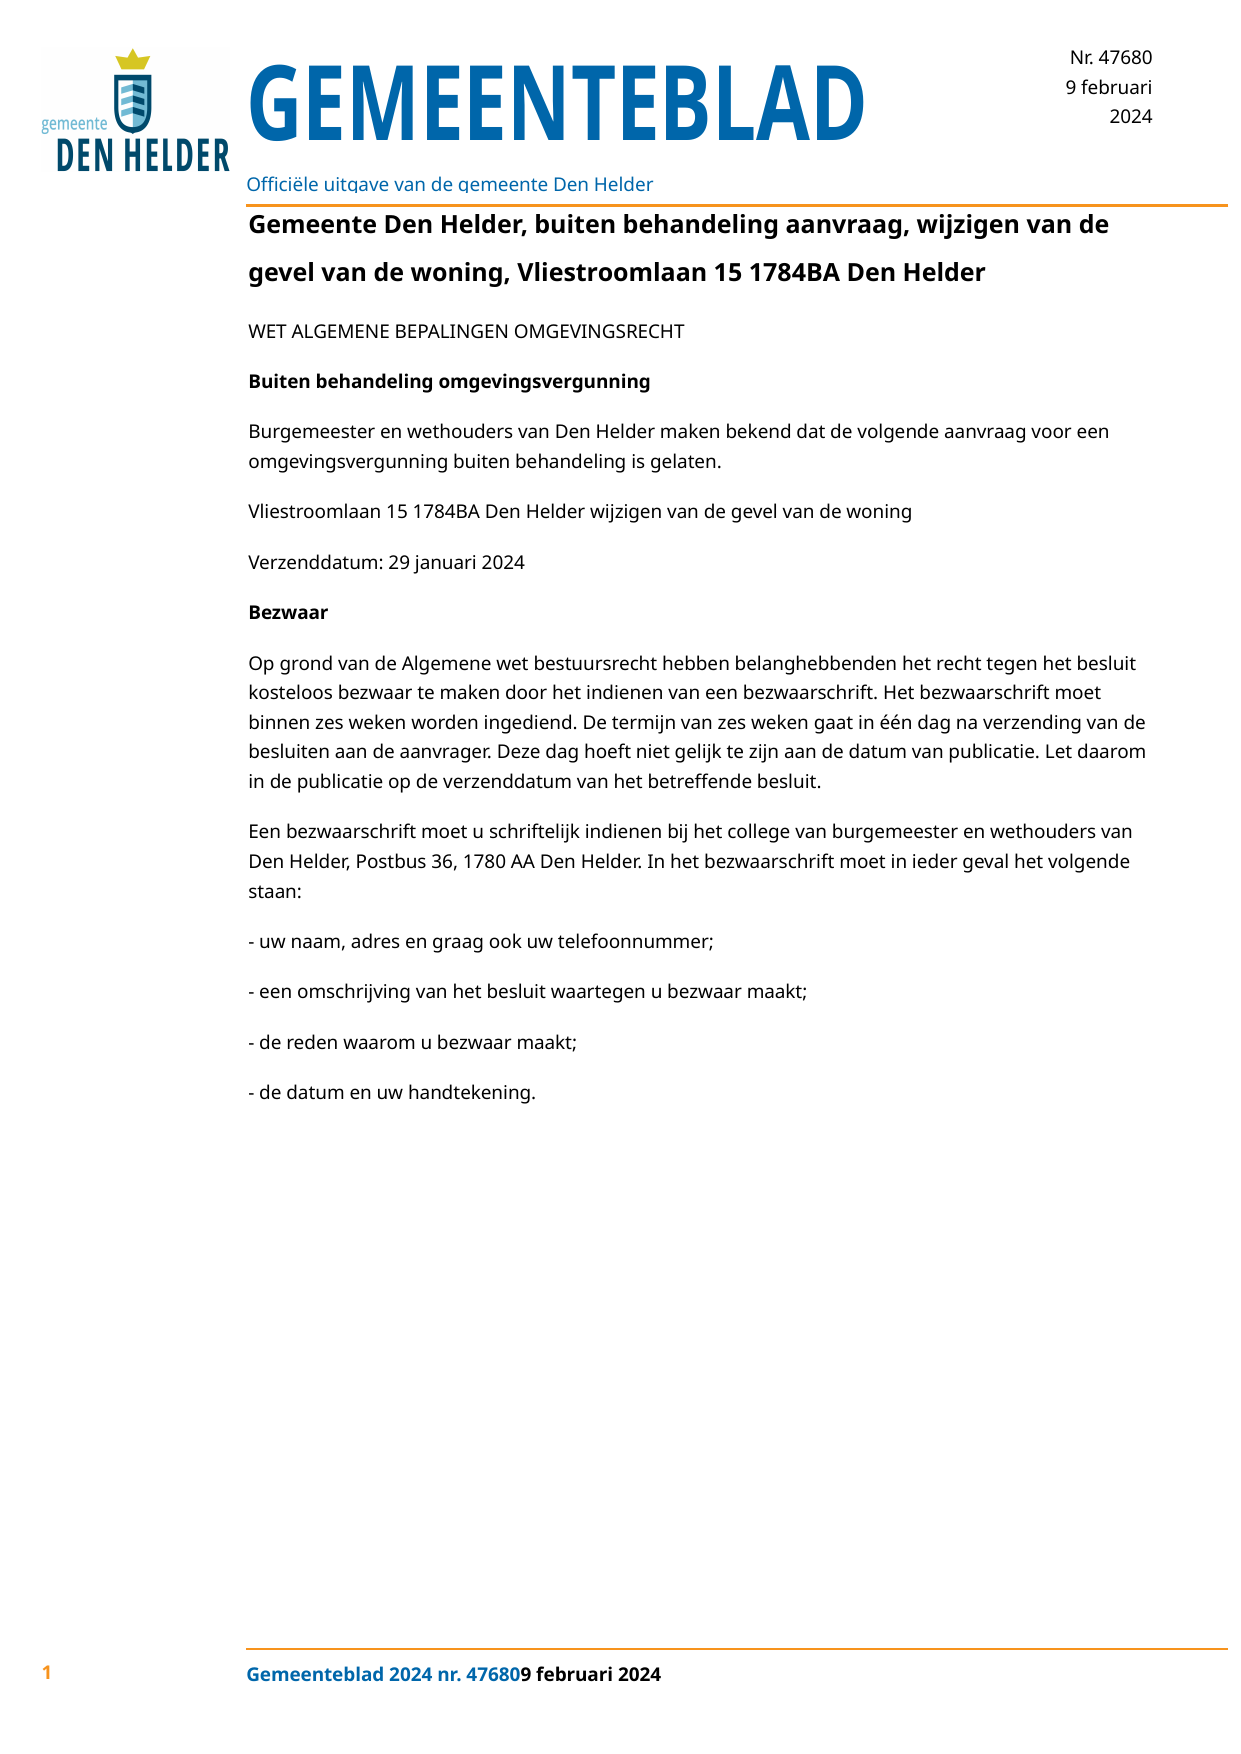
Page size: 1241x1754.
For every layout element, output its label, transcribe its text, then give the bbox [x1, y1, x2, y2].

text Op grond van de Algemene wet bestuursrecht hebben belanghebbenden het recht tegen het besluit kosteloos bezwaar te maken door het indienen van een bezwaarschrift. Het bezwaarschrift moet binnen zes weken worden ingediend. De termijn van zes weken gaat in één dag na verzending van de besluiten aan de aanvrager. Deze dag hoeft niet gelijk te zijn aan de datum van publicatie. Let daarom in de publicatie op de verzenddatum van het betreffende besluit. [248, 650, 1152, 794]
text - uw naam, adres en graag ook uw telefoonnummer; [248, 928, 1152, 954]
text Verzenddatum: 29 januari 2024 [248, 549, 1152, 575]
picture [63, 144, 68, 165]
text Vliestroomlaan 15 1784BA Den Helder wijzigen van de gevel van de woning [248, 499, 1152, 524]
picture [41, 47, 231, 172]
text Bezwaar [248, 599, 1152, 625]
text - een omschrijving van het besluit waartegen u bezwaar maakt; [248, 979, 1152, 1004]
text Gemeente Den Helder, buiten behandeling aanvraag, wijzigen van de gevel van de woning, Vliestroomlaan 15 1784BA Den Helder [248, 207, 1152, 288]
picture [130, 157, 135, 172]
picture [100, 154, 106, 172]
text Burgemeester en wethouders van Den Helder maken bekend dat de volgende aanvraag voor een omgevingsvergunning buiten behandeling is gelaten. [248, 419, 1152, 474]
picture [182, 144, 187, 165]
text Een bezwaarschrift moet u schriftelijk indienen bij het college van burgemeester en wethouders van Den Helder, Postbus 36, 1780 AA Den Helder. In het bezwaarschrift moet in ieder geval het volgende staan: [248, 819, 1152, 904]
text - de datum en uw handtekening. [248, 1079, 1152, 1105]
text Buiten behandeling omgevingsvergunning [248, 368, 1152, 394]
text WET ALGEMENE BEPALINGEN OMGEVINGSRECHT [248, 318, 1152, 344]
picture [220, 160, 224, 172]
text - de reden waarom u bezwaar maakt; [248, 1029, 1152, 1055]
